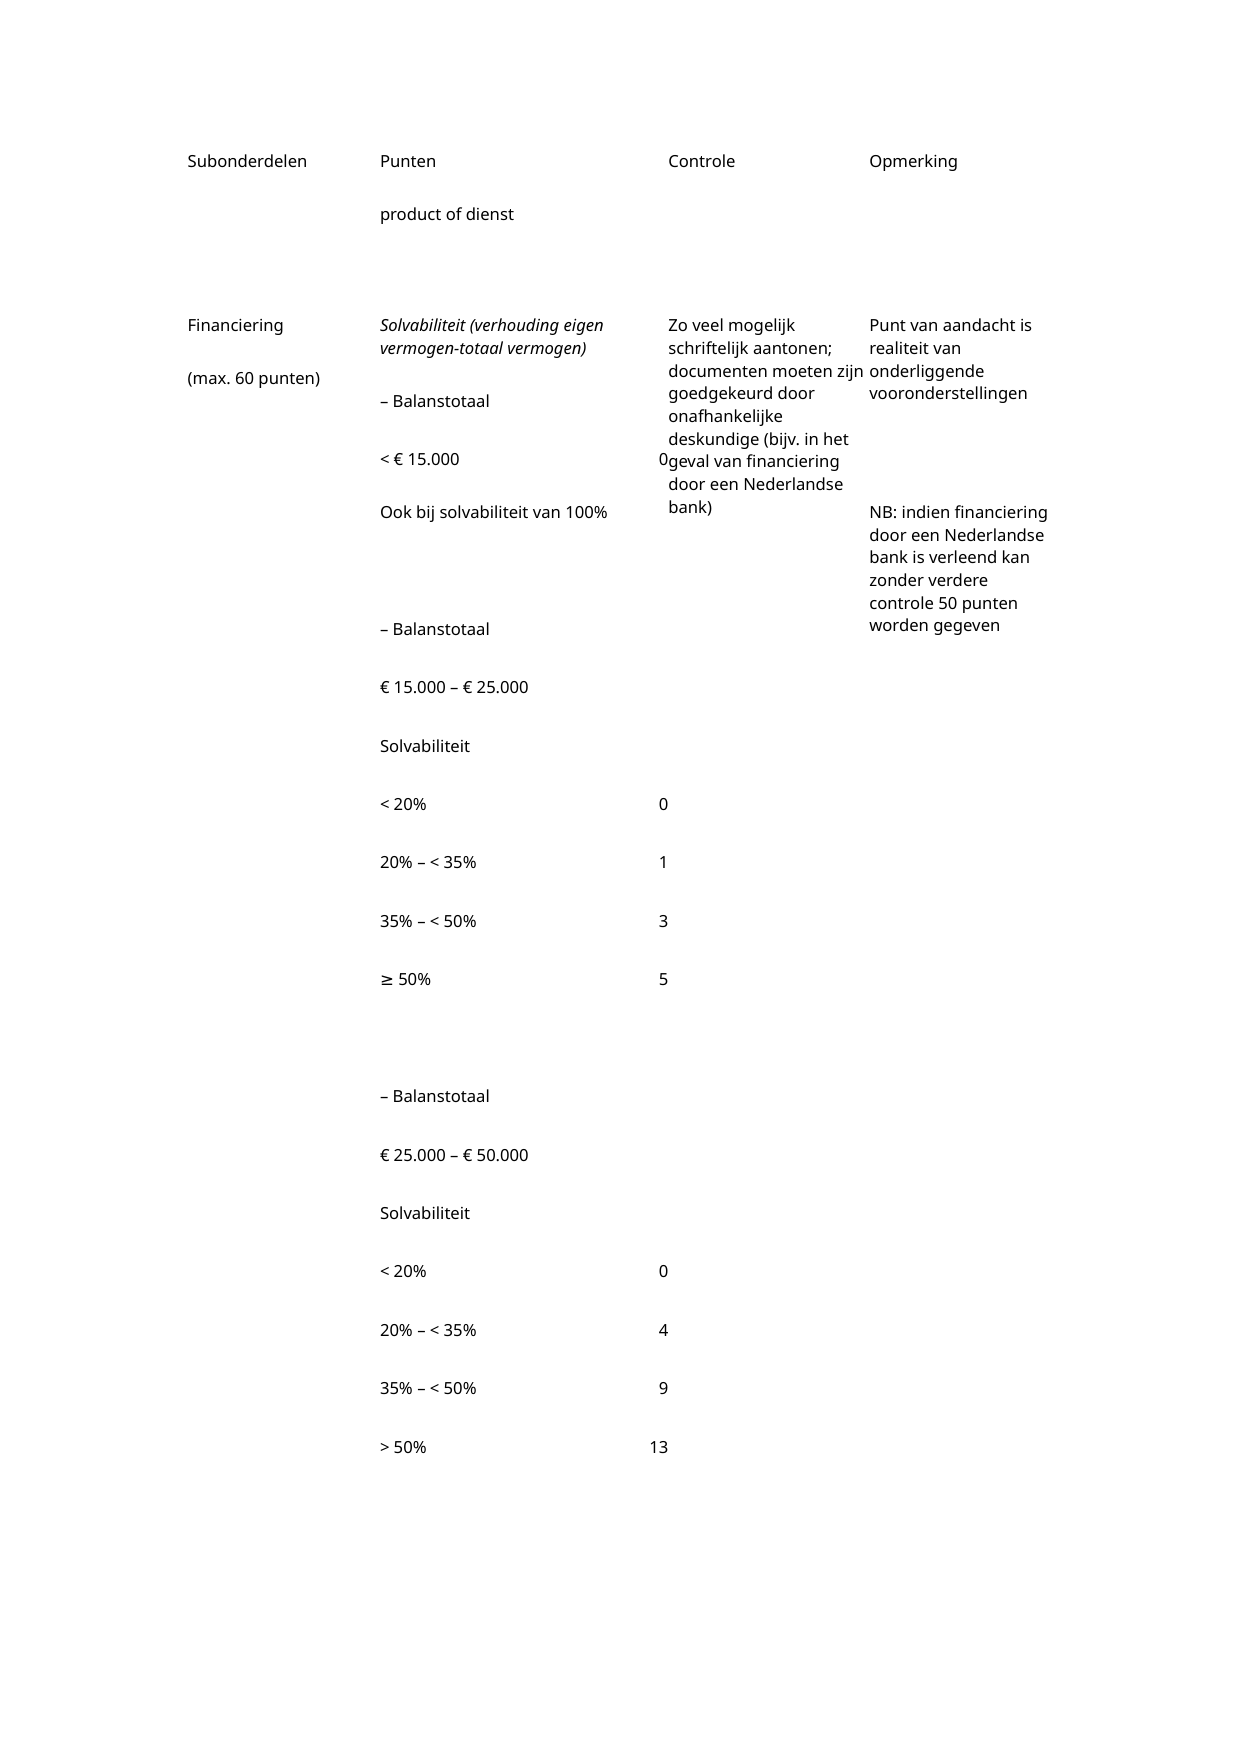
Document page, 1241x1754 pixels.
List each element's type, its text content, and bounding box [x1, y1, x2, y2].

table_cell [188, 676, 380, 734]
table_cell Solvabiliteit (verhouding eigen vermogen-totaal vermogen) [380, 314, 668, 389]
table_cell [668, 1435, 869, 1494]
table_cell product of dienst [380, 203, 668, 255]
table_cell – Balanstotaal [380, 389, 563, 448]
table_cell [188, 734, 380, 793]
table_cell [668, 1377, 869, 1435]
table_cell ≥ 50% [380, 968, 563, 1026]
table_cell [380, 1026, 563, 1085]
table_cell [563, 1085, 668, 1143]
table_cell [563, 1202, 668, 1260]
table_header Punten [380, 150, 668, 203]
table_cell 20% – < 35% [380, 851, 563, 909]
table_cell 0 [563, 1260, 668, 1318]
table_cell [869, 1026, 1053, 1085]
table_cell [563, 1143, 668, 1202]
table_cell – Balanstotaal [380, 617, 563, 676]
table_cell [188, 1202, 380, 1260]
table_cell 20% – < 35% [380, 1319, 563, 1377]
table_cell [188, 1085, 380, 1143]
table_cell € 25.000 – € 50.000 [380, 1143, 563, 1202]
table_cell [668, 1260, 869, 1318]
table_cell [188, 910, 380, 968]
table_cell 5 [563, 968, 668, 1026]
table_cell < € 15.000 [380, 448, 563, 500]
table_cell [563, 255, 668, 314]
table_cell 3 [563, 910, 668, 968]
table_cell [563, 734, 668, 793]
table_cell [563, 1494, 668, 1552]
table_cell [668, 851, 869, 909]
table_cell [869, 1143, 1053, 1202]
table_cell Solvabiliteit [380, 1202, 563, 1260]
table_cell [188, 255, 380, 314]
table_header Controle [668, 150, 869, 203]
table_cell 35% – < 50% [380, 1377, 563, 1435]
table_cell [380, 559, 563, 617]
table_cell [668, 255, 869, 314]
table_cell 13 [563, 1435, 668, 1494]
table_cell [668, 203, 869, 255]
table_cell 0 [563, 793, 668, 851]
table_cell [869, 255, 1053, 314]
table_cell [188, 1377, 380, 1435]
table_cell [869, 1319, 1053, 1377]
table_cell [188, 1260, 380, 1318]
table_cell [869, 1494, 1053, 1552]
table_cell [188, 851, 380, 909]
table_cell [188, 1319, 380, 1377]
table_cell 0 [563, 448, 668, 500]
table_cell [380, 255, 563, 314]
table_cell Punt van aandacht is realiteit van onderliggende vooronderstellingen [869, 314, 1053, 500]
table_cell [668, 1202, 869, 1260]
table_cell 4 [563, 1319, 668, 1377]
table_cell [668, 1319, 869, 1377]
table_cell 35% – < 50% [380, 910, 563, 968]
table_header Opmerking [869, 150, 1053, 203]
table_cell Zo veel mogelijk schriftelijk aantonen; documenten moeten zijn goedgekeurd door onafhankelijke deskundige (bijv. in het geval van financiering door een Nederlandse bank) [668, 314, 869, 617]
table_cell [563, 1026, 668, 1085]
table_cell [668, 734, 869, 793]
table_cell [188, 559, 380, 617]
table_cell [188, 203, 380, 255]
table_cell – Balanstotaal [380, 1085, 563, 1143]
table_cell [869, 910, 1053, 968]
table_cell [869, 968, 1053, 1026]
table_cell [380, 1494, 563, 1552]
table_cell [668, 1026, 869, 1085]
table_cell [188, 1143, 380, 1202]
table_cell [869, 1435, 1053, 1494]
table_cell Financiering (max. 60 punten) [188, 314, 380, 500]
table_cell [188, 793, 380, 851]
table_cell Solvabiliteit [380, 734, 563, 793]
table_cell [563, 389, 668, 448]
table_cell [668, 968, 869, 1026]
table_cell 9 [563, 1377, 668, 1435]
table_cell [869, 1085, 1053, 1143]
table_cell 1 [563, 851, 668, 909]
table_cell [188, 500, 380, 559]
table_cell [188, 617, 380, 676]
table_cell [188, 968, 380, 1026]
table_cell [668, 910, 869, 968]
table_header Subonderdelen [188, 150, 380, 203]
table_cell [668, 676, 869, 734]
table_cell Ook bij solvabiliteit van 100% [380, 500, 668, 559]
table_cell [563, 617, 668, 676]
table_cell [869, 1202, 1053, 1260]
table_cell [668, 1143, 869, 1202]
table_cell [668, 617, 869, 676]
table_cell [869, 1260, 1053, 1318]
table_cell [188, 1494, 380, 1552]
table_cell [668, 1494, 869, 1552]
table_cell [188, 1026, 380, 1085]
table_cell [563, 559, 668, 617]
table_cell € 15.000 – € 25.000 [380, 676, 563, 734]
table_cell NB: indien financiering door een Nederlandse bank is verleend kan zonder verdere controle 50 punten worden gegeven [869, 500, 1053, 909]
table_cell [869, 203, 1053, 255]
table_cell [188, 1435, 380, 1494]
table_cell [563, 676, 668, 734]
table_cell < 20% [380, 1260, 563, 1318]
table_cell > 50% [380, 1435, 563, 1494]
table_cell [668, 793, 869, 851]
table_cell < 20% [380, 793, 563, 851]
table_cell [869, 1377, 1053, 1435]
table_cell [668, 1085, 869, 1143]
